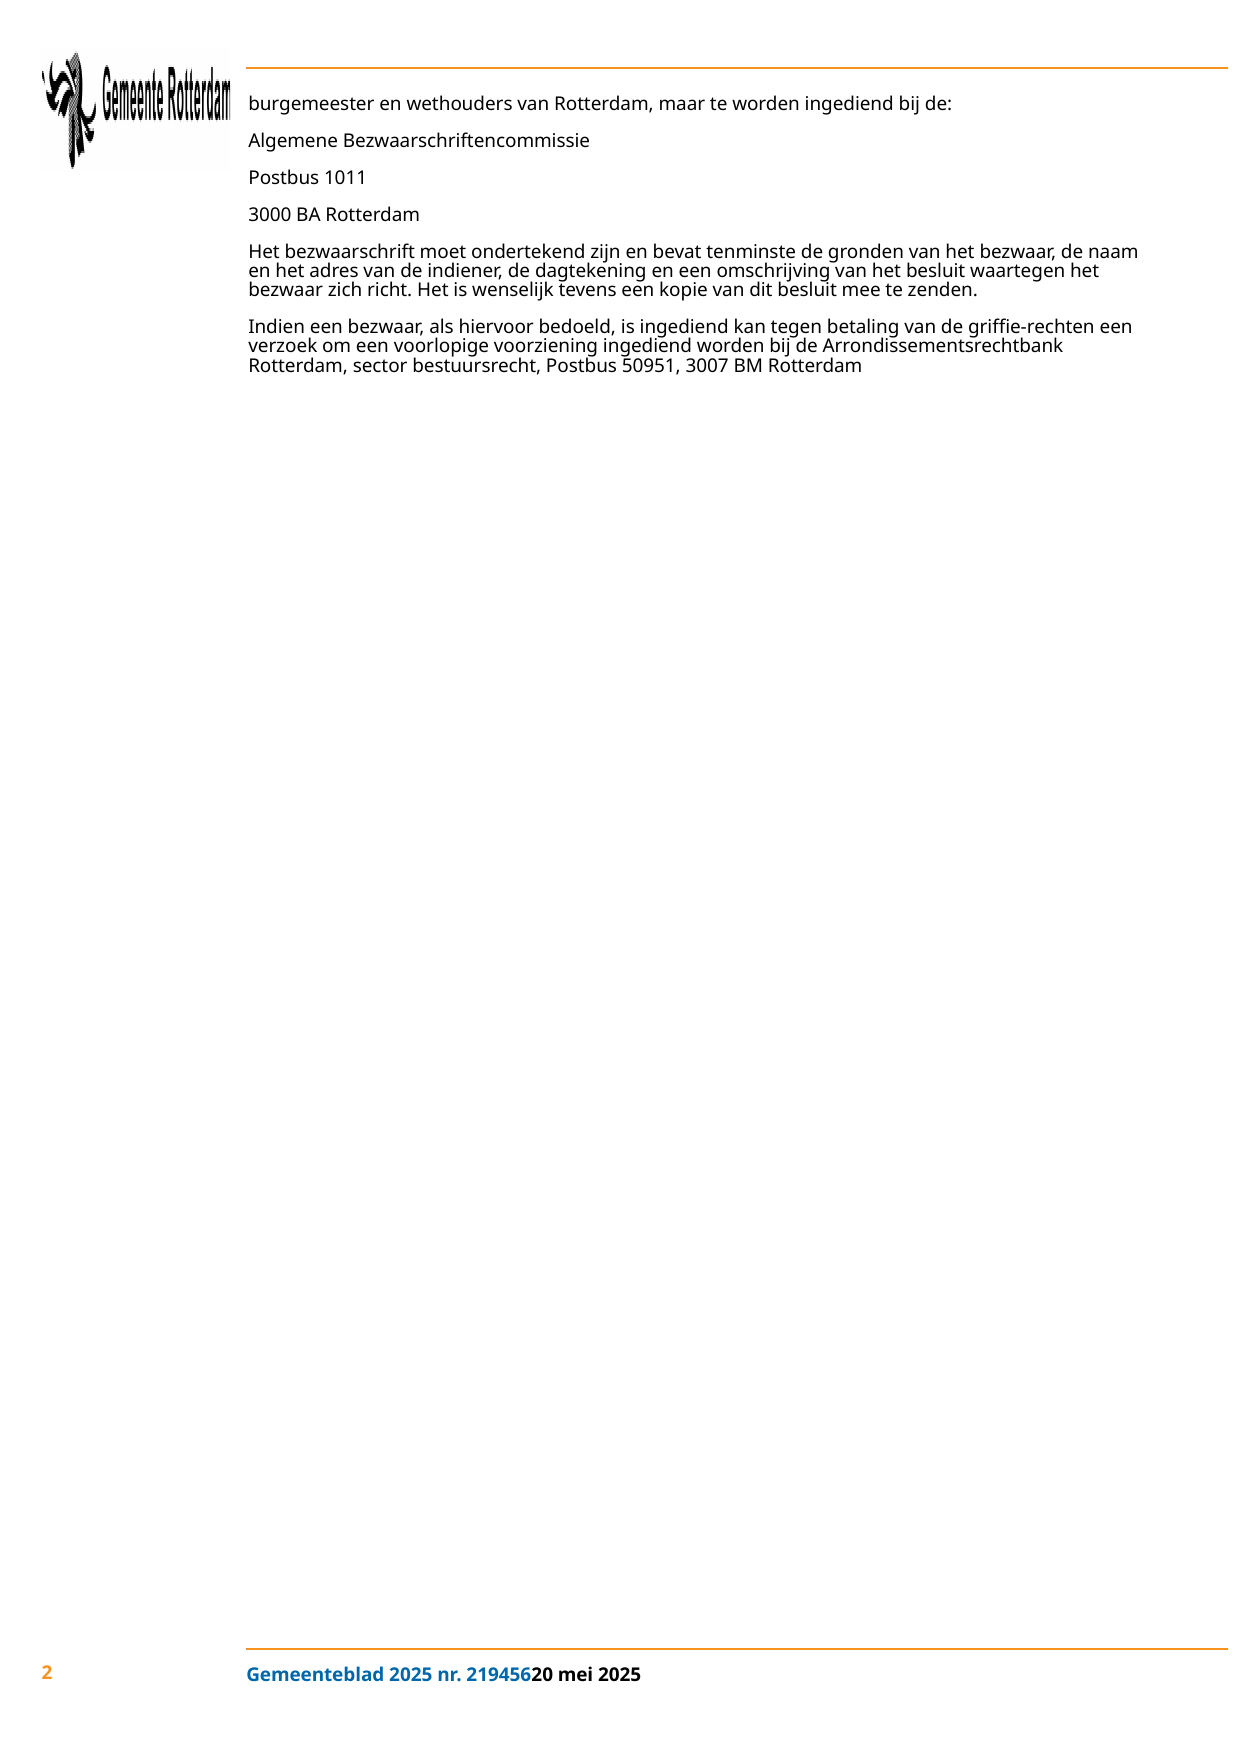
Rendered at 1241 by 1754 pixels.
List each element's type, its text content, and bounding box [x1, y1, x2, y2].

text Algemene Bezwaarschriftencommissie [248, 132, 1152, 151]
text 3000 BA Rotterdam [248, 206, 1152, 225]
picture [41, 47, 231, 172]
text Indien een bezwaar, als hiervoor bedoeld, is ingediend kan tegen betaling van de griffie-rechten een verzoek om een voorlopige voorziening ingediend worden bij de Arrondissementsrechtbank Rotterdam, sector bestuursrecht, Postbus 50951, 3007 BM Rotterdam [248, 318, 1152, 376]
text Het bezwaarschrift moet ondertekend zijn en bevat tenminste de gronden van het bezwaar, de naam en het adres van de indiener, de dagtekening en een omschrijving van het besluit waartegen het bezwaar zich richt. Het is wenselijk tevens een kopie van dit besluit mee te zenden. [248, 243, 1152, 301]
text Postbus 1011 [248, 169, 1152, 188]
text burgemeester en wethouders van Rotterdam, maar te worden ingediend bij de: [248, 95, 1152, 114]
